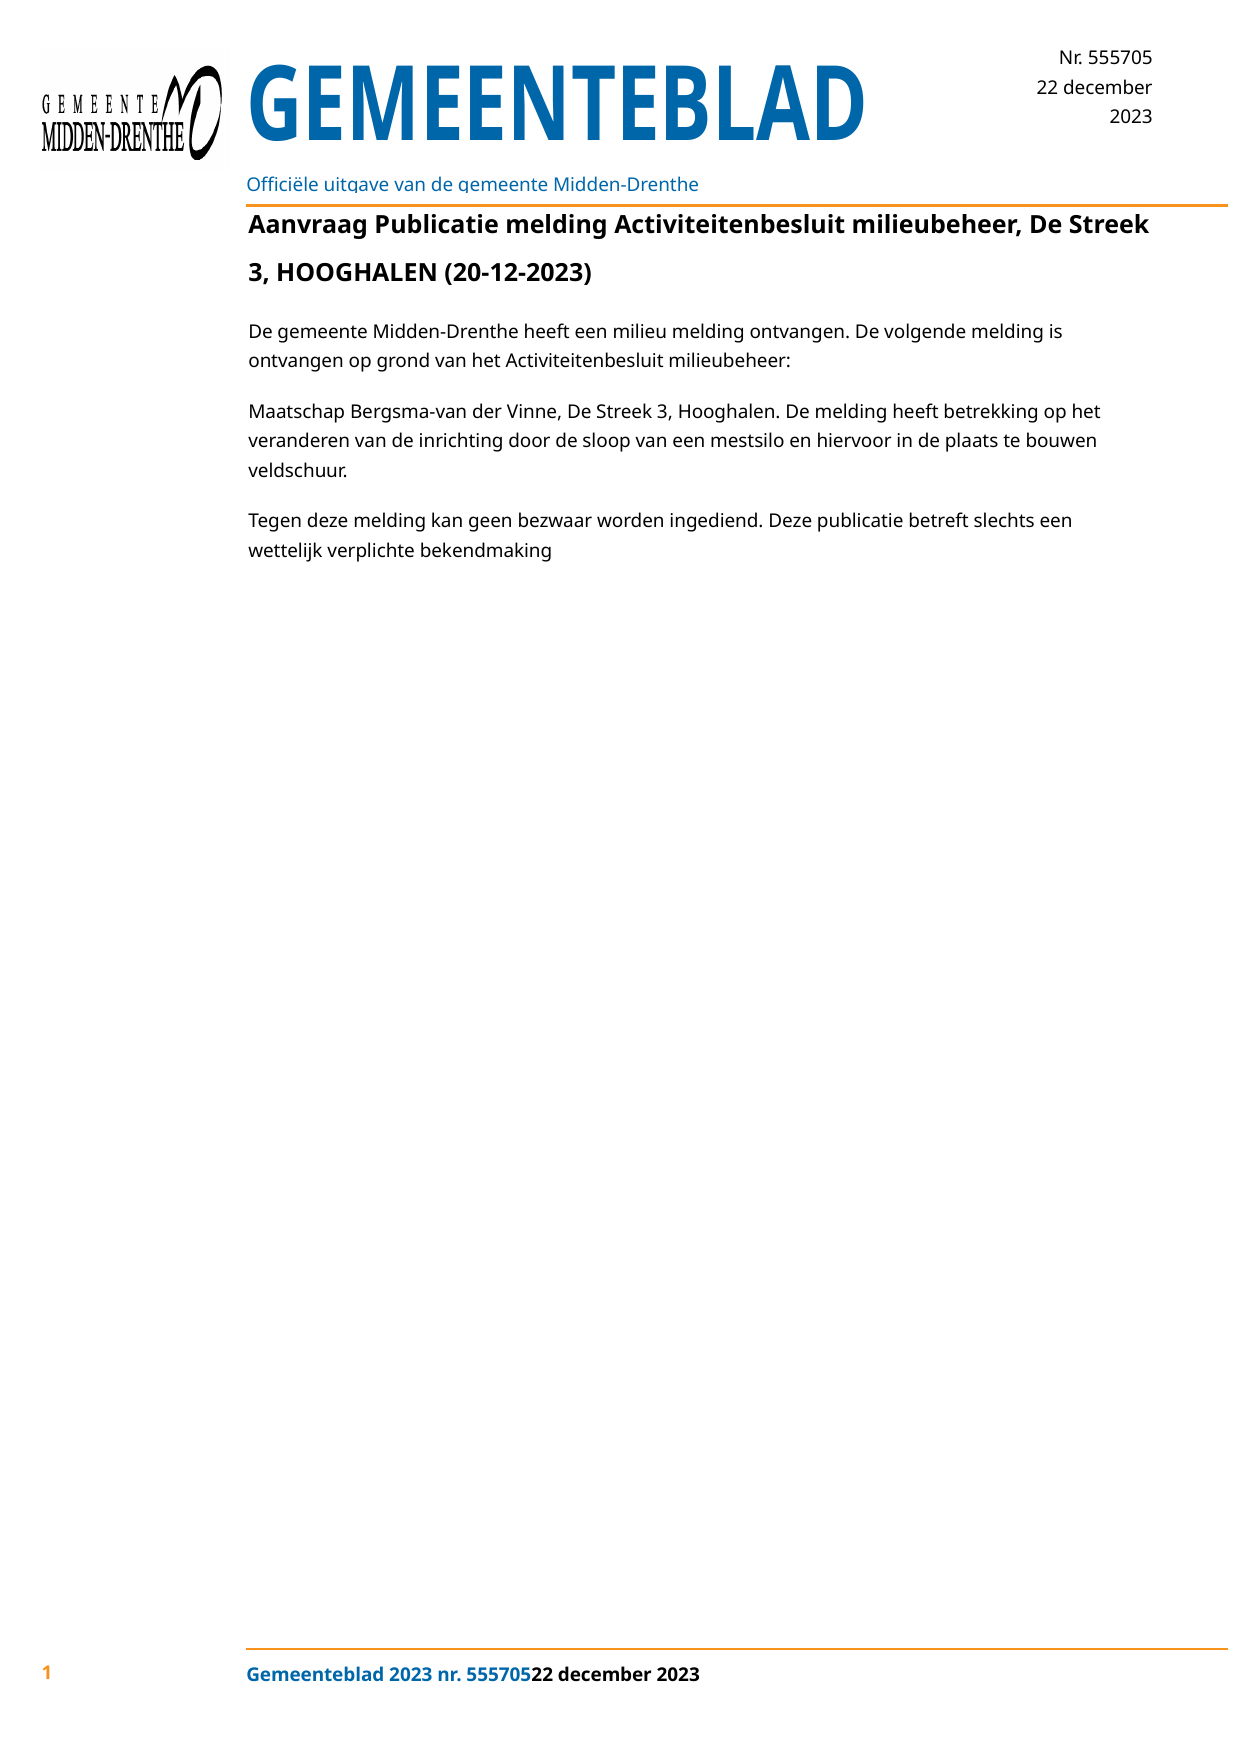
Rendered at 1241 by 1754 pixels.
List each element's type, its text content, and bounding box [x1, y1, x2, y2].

text Maatschap Bergsma-van der Vinne, De Streek 3, Hooghalen. De melding heeft betrekking op het veranderen van de inrichting door de sloop van een mestsilo en hiervoor in de plaats te bouwen veldschuur. [248, 398, 1152, 483]
picture [41, 47, 231, 172]
text De gemeente Midden-Drenthe heeft een milieu melding ontvangen. De volgende melding is ontvangen op grond van het Activiteitenbesluit milieubeheer: [248, 318, 1152, 373]
text Tegen deze melding kan geen bezwaar worden ingediend. Deze publicatie betreft slechts een wettelijk verplichte bekendmaking [248, 507, 1152, 563]
text Aanvraag Publicatie melding Activiteitenbesluit milieubeheer, De Streek 3, HOOGHALEN (20-12-2023) [248, 207, 1152, 288]
